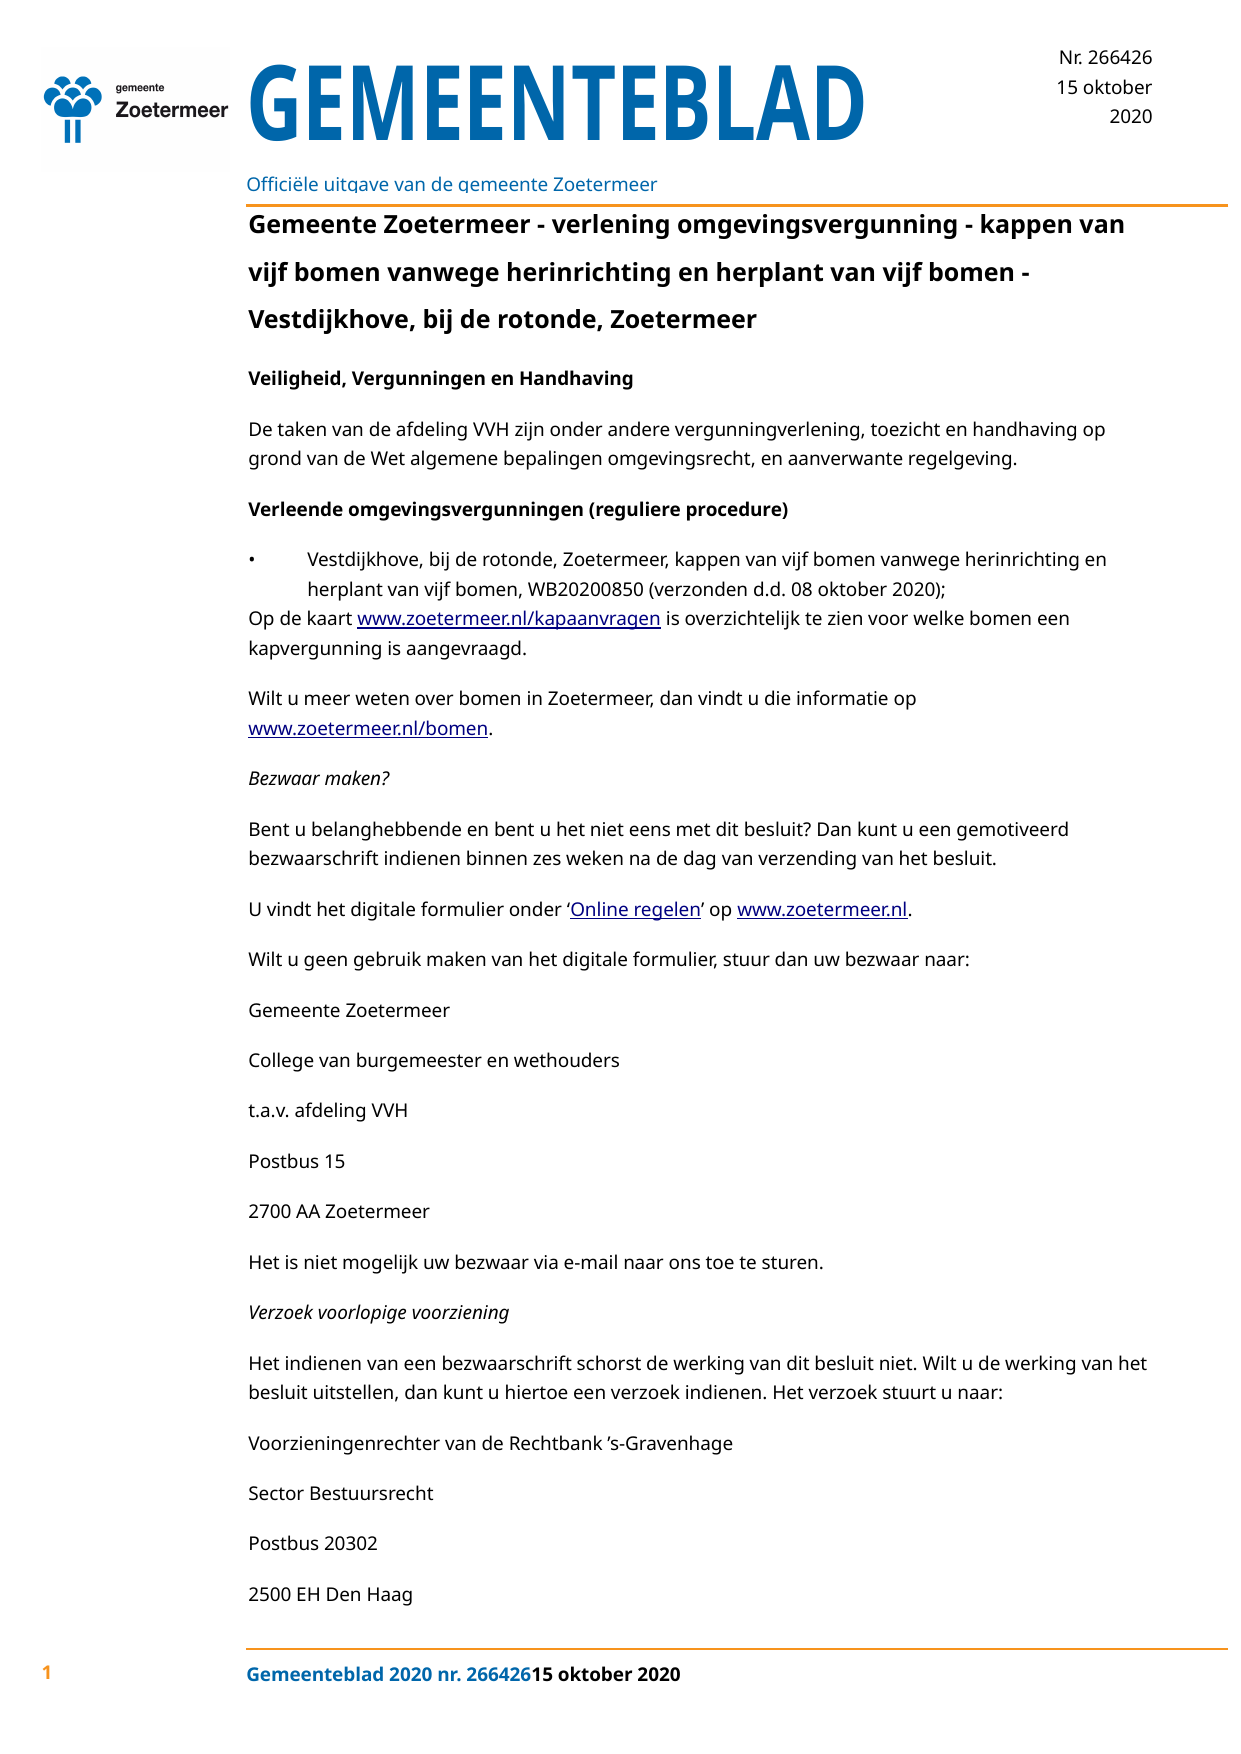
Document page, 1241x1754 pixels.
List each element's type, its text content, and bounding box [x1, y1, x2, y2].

text Voorzieningenrechter van de Rechtbank ’s-Gravenhage [248, 1430, 1152, 1455]
text Gemeente Zoetermeer [248, 997, 1152, 1022]
text 2500 EH Den Haag [248, 1581, 1152, 1607]
text Veiligheid, Vergunningen en Handhaving [248, 366, 1152, 391]
text U vindt het digitale formulier onder ‘Online regelen’ op www.zoetermeer.nl. [248, 896, 1152, 922]
text Verzoek voorlopige voorziening [248, 1299, 1152, 1325]
text De taken van de afdeling VVH zijn onder andere vergunningverlening, toezicht en handhaving op grond van de Wet algemene bepalingen omgevingsrecht, en aanverwante regelgeving. [248, 416, 1152, 471]
text Op de kaart www.zoetermeer.nl/kapaanvragen is overzichtelijk te zien voor welke bomen een kapvergunning is aangevraagd. [248, 606, 1152, 661]
text Wilt u meer weten over bomen in Zoetermeer, dan vindt u die informatie op www.zoetermeer.nl/bomen. [248, 686, 1152, 741]
text Postbus 15 [248, 1148, 1152, 1174]
text College van burgemeester en wethouders [248, 1047, 1152, 1073]
text 2700 AA Zoetermeer [248, 1198, 1152, 1224]
text Bezwaar maken? [248, 766, 1152, 791]
list Vestdijkhove, bij de rotonde, Zoetermeer, kappen van vijf bomen vanwege herinrichting en herplant van vijf bomen, WB20200850 (verzonden d.d. 08 oktober 2020); [248, 546, 1152, 602]
text t.a.v. afdeling VVH [248, 1098, 1152, 1123]
text Bent u belanghebbende en bent u het niet eens met dit besluit? Dan kunt u een gemotiveerd bezwaarschrift indienen binnen zes weken na de dag van verzending van het besluit. [248, 816, 1152, 871]
text Het indienen van een bezwaarschrift schorst de werking van dit besluit niet. Wilt u de werking van het besluit uitstellen, dan kunt u hiertoe een verzoek indienen. Het verzoek stuurt u naar: [248, 1350, 1152, 1405]
text Sector Bestuursrecht [248, 1480, 1152, 1506]
text Verleende omgevingsvergunningen (reguliere procedure) [248, 496, 1152, 522]
text Postbus 20302 [248, 1531, 1152, 1556]
text Het is niet mogelijk uw bezwaar via e-mail naar ons toe te sturen. [248, 1249, 1152, 1274]
text Wilt u geen gebruik maken van het digitale formulier, stuur dan uw bezwaar naar: [248, 946, 1152, 972]
picture [41, 47, 231, 172]
text Gemeente Zoetermeer - verlening omgevingsvergunning - kappen van vijf bomen vanwege herinrichting en herplant van vijf bomen - Vestdijkhove, bij de rotonde, Zoetermeer [248, 207, 1152, 336]
